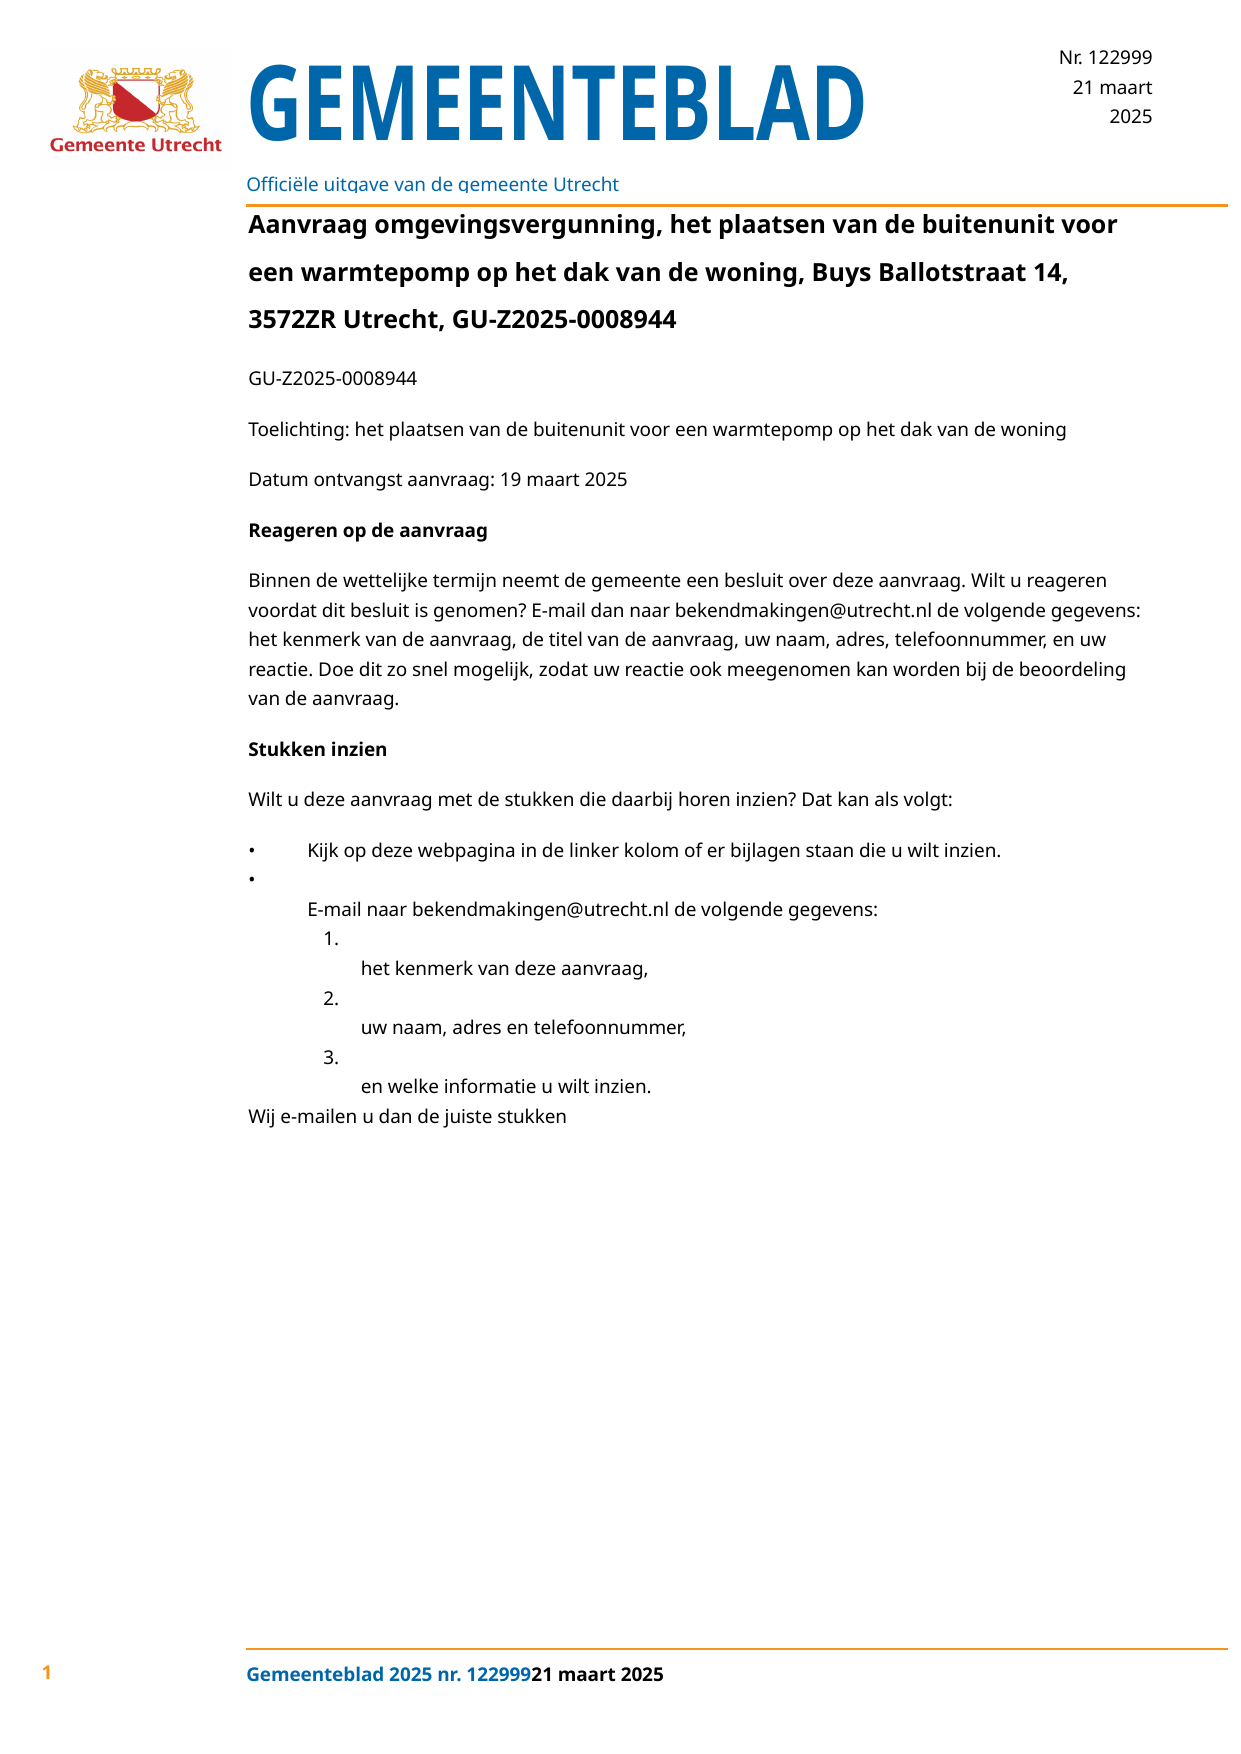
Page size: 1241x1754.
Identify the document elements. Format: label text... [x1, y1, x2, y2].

picture [41, 47, 231, 172]
text Wij e-mailen u dan de juiste stukken [248, 1103, 1152, 1129]
list en welke informatie u wilt inzien. [323, 1073, 1152, 1099]
text Wilt u deze aanvraag met de stukken die daarbij horen inzien? Dat kan als volgt: [248, 786, 1152, 812]
text Toelichting: het plaatsen van de buitenunit voor een warmtepomp op het dak van de woning [248, 416, 1152, 442]
text Binnen de wettelijke termijn neemt de gemeente een besluit over deze aanvraag. Wilt u reageren voordat dit besluit is genomen? E-mail dan naar bekendmakingen@utrecht.nl de volgende gegevens: het kenmerk van de aanvraag, de titel van de aanvraag, uw naam, adres, telefoonnummer, en uw reactie. Doe dit zo snel mogelijk, zodat uw reactie ook meegenomen kan worden bij de beoordeling van de aanvraag. [248, 567, 1152, 711]
text Datum ontvangst aanvraag: 19 maart 2025 [248, 466, 1152, 492]
list E-mail naar bekendmakingen@utrecht.nl de volgende gegevens: [248, 896, 1152, 922]
text Stukken inzien [248, 736, 1152, 762]
text Aanvraag omgevingsvergunning, het plaatsen van de buitenunit voor een warmtepomp op het dak van de woning, Buys Ballotstraat 14, 3572ZR Utrecht, GU-Z2025-0008944 [248, 207, 1152, 336]
list Kijk op deze webpagina in de linker kolom of er bijlagen staan die u wilt inzien. [248, 837, 1152, 862]
text GU-Z2025-0008944 [248, 366, 1152, 391]
list uw naam, adres en telefoonnummer, [323, 1014, 1152, 1040]
text Reageren op de aanvraag [248, 517, 1152, 542]
list het kenmerk van deze aanvraag, [323, 955, 1152, 981]
